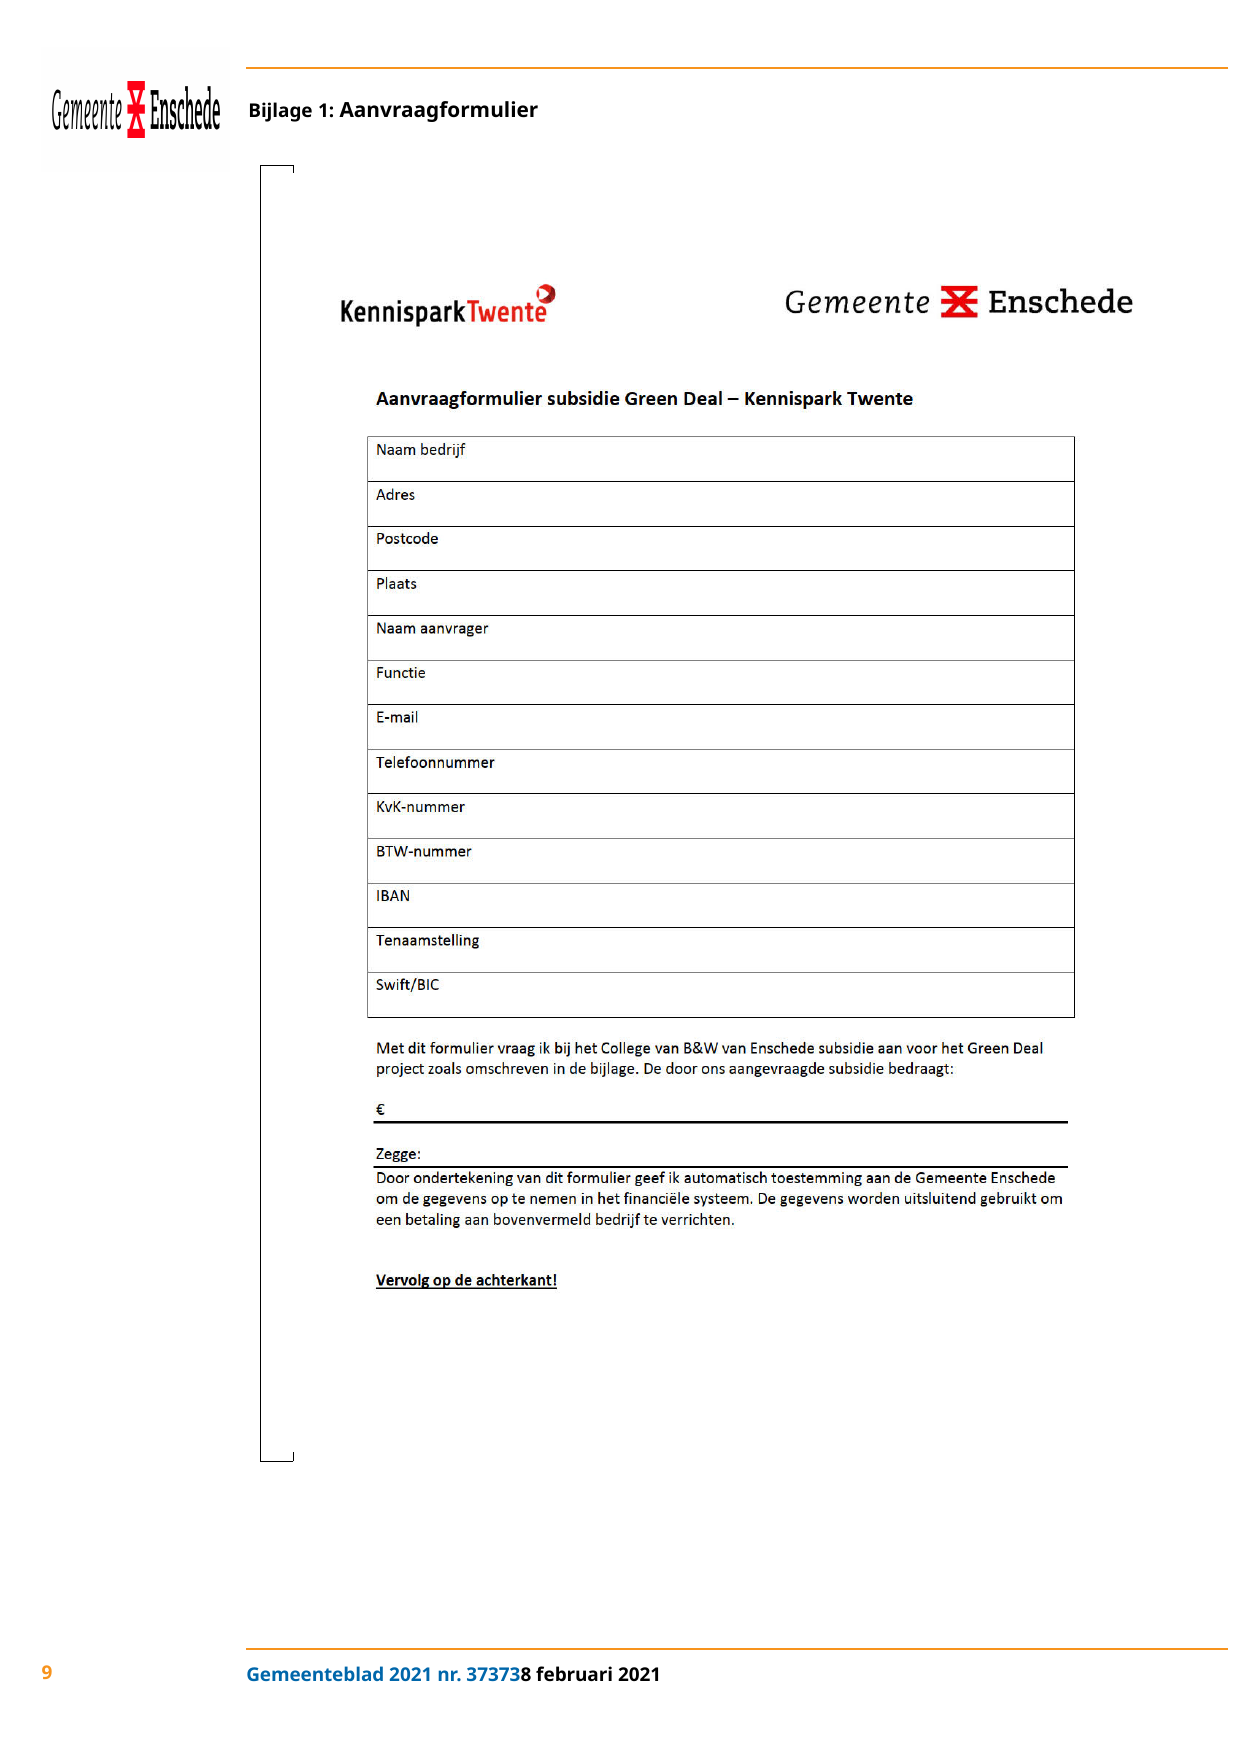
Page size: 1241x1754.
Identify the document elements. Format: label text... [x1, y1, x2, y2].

picture [268, 173, 1173, 1452]
picture [41, 47, 231, 172]
text Bijlage 1: Aanvraagformulier [248, 95, 1152, 123]
